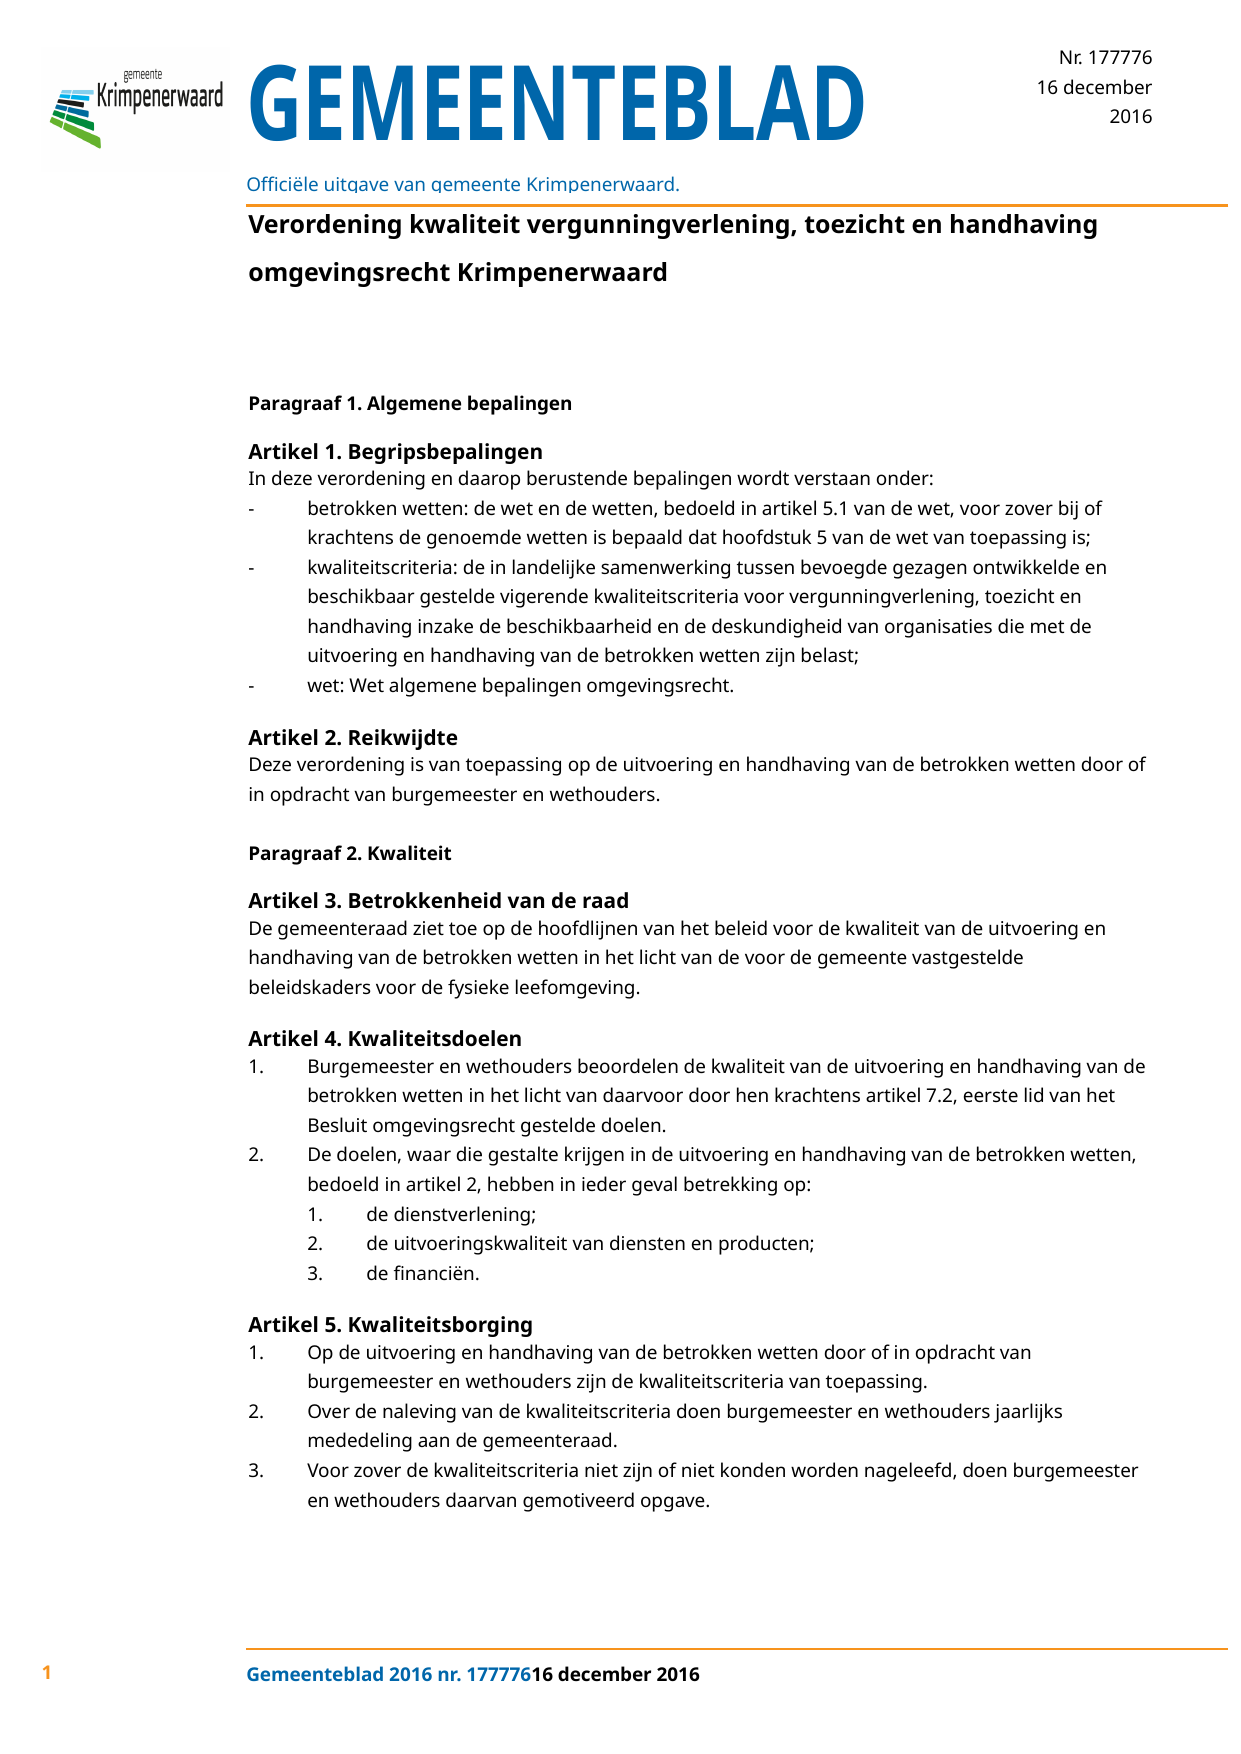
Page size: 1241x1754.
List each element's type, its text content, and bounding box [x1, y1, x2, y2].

list de financiën. [307, 1260, 1152, 1286]
list kwaliteitscriteria: de in landelijke samenwerking tussen bevoegde gezagen ontwikkelde en beschikbaar gestelde vigerende kwaliteitscriteria voor vergunningverlening, toezicht en handhaving inzake de beschikbaarheid en de deskundigheid van organisaties die met de uitvoering en handhaving van de betrokken wetten zijn belast; [248, 554, 1152, 668]
list Op de uitvoering en handhaving van de betrokken wetten door of in opdracht van burgemeester en wethouders zijn de kwaliteitscriteria van toepassing. [248, 1339, 1152, 1394]
list De doelen, waar die gestalte krijgen in de uitvoering en handhaving van de betrokken wetten, bedoeld in artikel 2, hebben in ieder geval betrekking op: [248, 1142, 1152, 1197]
text Paragraaf 2. Kwaliteit [248, 840, 1152, 866]
list de dienstverlening; [307, 1201, 1152, 1227]
list Over de naleving van de kwaliteitscriteria doen burgemeester en wethouders jaarlijks mededeling aan de gemeenteraad. [248, 1398, 1152, 1453]
list de uitvoeringskwaliteit van diensten en producten; [307, 1230, 1152, 1256]
list wet: Wet algemene bepalingen omgevingsrecht. [248, 672, 1152, 698]
text De gemeenteraad ziet toe op de hoofdlijnen van het beleid voor de kwaliteit van de uitvoering en handhaving van de betrokken wetten in het licht van de voor de gemeente vastgestelde beleidskaders voor de fysieke leefomgeving. [248, 915, 1152, 1000]
text Artikel 2. Reikwijdte [248, 723, 1152, 751]
text Artikel 1. Begripsbepalingen [248, 437, 1152, 465]
picture [41, 47, 231, 172]
text Verordening kwaliteit vergunningverlening, toezicht en handhaving omgevingsrecht Krimpenerwaard [248, 207, 1152, 288]
text Artikel 5. Kwaliteitsborging [248, 1310, 1152, 1339]
text Deze verordening is van toepassing op de uitvoering en handhaving van de betrokken wetten door of in opdracht van burgemeester en wethouders. [248, 751, 1152, 806]
list Burgemeester en wethouders beoordelen de kwaliteit van de uitvoering en handhaving van de betrokken wetten in het licht van daarvoor door hen krachtens artikel 7.2, eerste lid van het Besluit omgevingsrecht gestelde doelen. [248, 1053, 1152, 1138]
text In deze verordening en daarop berustende bepalingen wordt verstaan onder: [248, 465, 1152, 491]
text Artikel 4. Kwaliteitsdoelen [248, 1024, 1152, 1053]
text Paragraaf 1. Algemene bepalingen [248, 390, 1152, 416]
list betrokken wetten: de wet en de wetten, bedoeld in artikel 5.1 van de wet, voor zover bij of krachtens de genoemde wetten is bepaald dat hoofdstuk 5 van de wet van toepassing is; [248, 495, 1152, 550]
list Voor zover de kwaliteitscriteria niet zijn of niet konden worden nageleefd, doen burgemeester en wethouders daarvan gemotiveerd opgave. [248, 1457, 1152, 1512]
text Artikel 3. Betrokkenheid van de raad [248, 886, 1152, 915]
